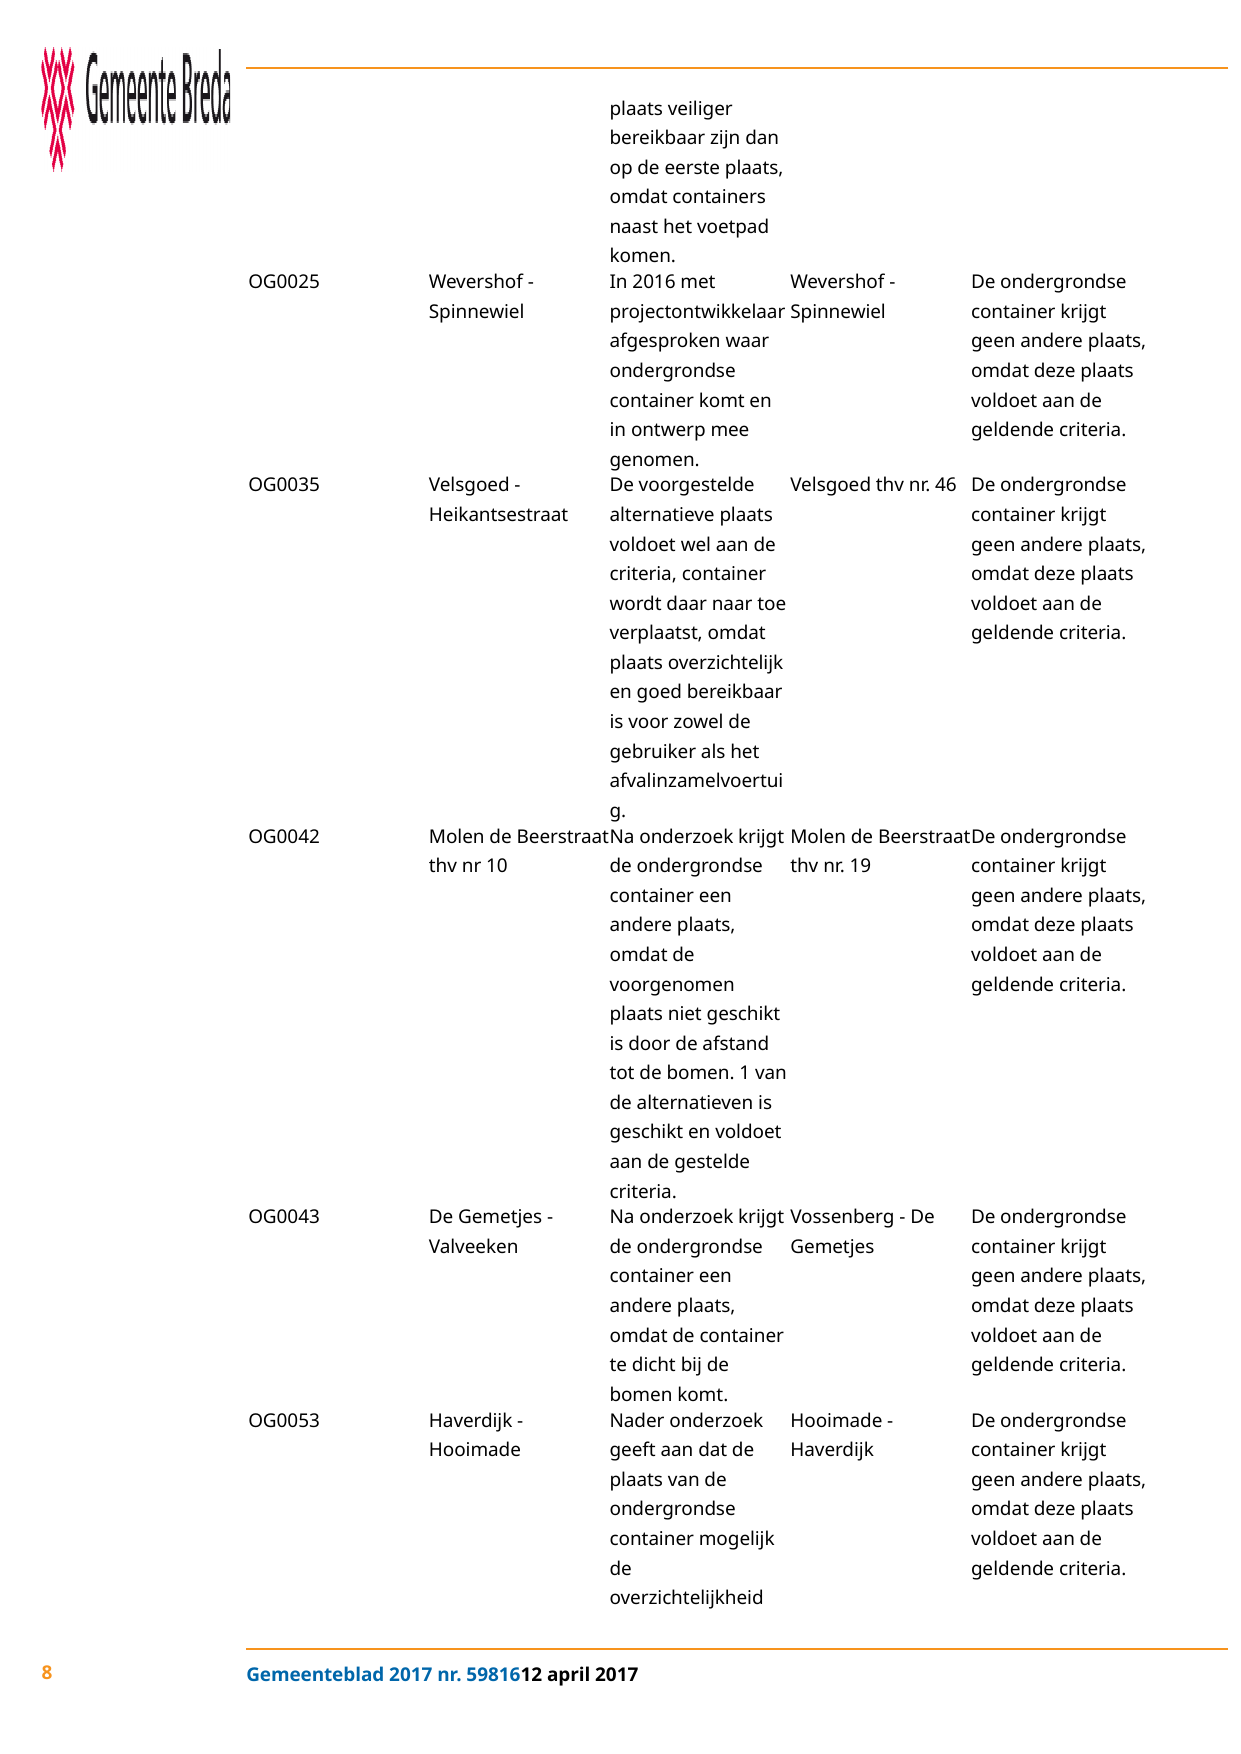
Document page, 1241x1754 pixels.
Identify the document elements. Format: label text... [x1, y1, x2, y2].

table_cell [248, 95, 429, 268]
table_cell [429, 95, 609, 268]
table_cell De Gemetjes - Valveeken [429, 1204, 609, 1407]
table_cell Hooimade - Haverdijk [790, 1407, 971, 1610]
table_cell Haverdijk - Hooimade [429, 1407, 609, 1610]
table_cell OG0042 [248, 823, 429, 1203]
table_cell Molen de Beerstraat thv nr. 19 [790, 823, 971, 1203]
table_cell OG0025 [248, 269, 429, 472]
table_cell Wevershof - Spinnewiel [429, 269, 609, 472]
table_cell De ondergrondse container krijgt geen andere plaats, omdat deze plaats voldoet aan de geldende criteria. [971, 1407, 1152, 1610]
table_cell Vossenberg - De Gemetjes [790, 1204, 971, 1407]
table_cell Velsgoed - Heikantsestraat [429, 472, 609, 823]
table_cell [971, 95, 1152, 268]
table_cell De ondergrondse container krijgt geen andere plaats, omdat deze plaats voldoet aan de geldende criteria. [971, 1204, 1152, 1407]
table_cell In 2016 met projectontwikkelaar afgesproken waar ondergrondse container komt en in ontwerp mee genomen. [609, 269, 790, 472]
table_cell Velsgoed thv nr. 46 [790, 472, 971, 823]
table_cell Na onderzoek krijgt de ondergrondse container een andere plaats, omdat de voorgenomen plaats niet geschikt is door de afstand tot de bomen. 1 van de alternatieven is geschikt en voldoet aan de gestelde criteria. [609, 823, 790, 1203]
picture [41, 47, 231, 172]
table_cell Na onderzoek krijgt de ondergrondse container een andere plaats, omdat de container te dicht bij de bomen komt. [609, 1204, 790, 1407]
table_cell OG0043 [248, 1204, 429, 1407]
table_cell Molen de Beerstraat thv nr 10 [429, 823, 609, 1203]
table_cell OG0035 [248, 472, 429, 823]
table_cell De ondergrondse container krijgt geen andere plaats, omdat deze plaats voldoet aan de geldende criteria. [971, 472, 1152, 823]
table_cell Nader onderzoek geeft aan dat de plaats van de ondergrondse container mogelijk de overzichtelijkheid [609, 1407, 790, 1610]
table_cell plaats veiliger bereikbaar zijn dan op de eerste plaats, omdat containers naast het voetpad komen. [609, 95, 790, 268]
table_cell [790, 95, 971, 268]
table_cell De ondergrondse container krijgt geen andere plaats, omdat deze plaats voldoet aan de geldende criteria. [971, 823, 1152, 1203]
table_cell OG0053 [248, 1407, 429, 1610]
table_cell De ondergrondse container krijgt geen andere plaats, omdat deze plaats voldoet aan de geldende criteria. [971, 269, 1152, 472]
table_cell De voorgestelde alternatieve plaats voldoet wel aan de criteria, container wordt daar naar toe verplaatst, omdat plaats overzichtelijk en goed bereikbaar is voor zowel de gebruiker als het afvalinzamelvoertuig. [609, 472, 790, 823]
table_cell Wevershof - Spinnewiel [790, 269, 971, 472]
